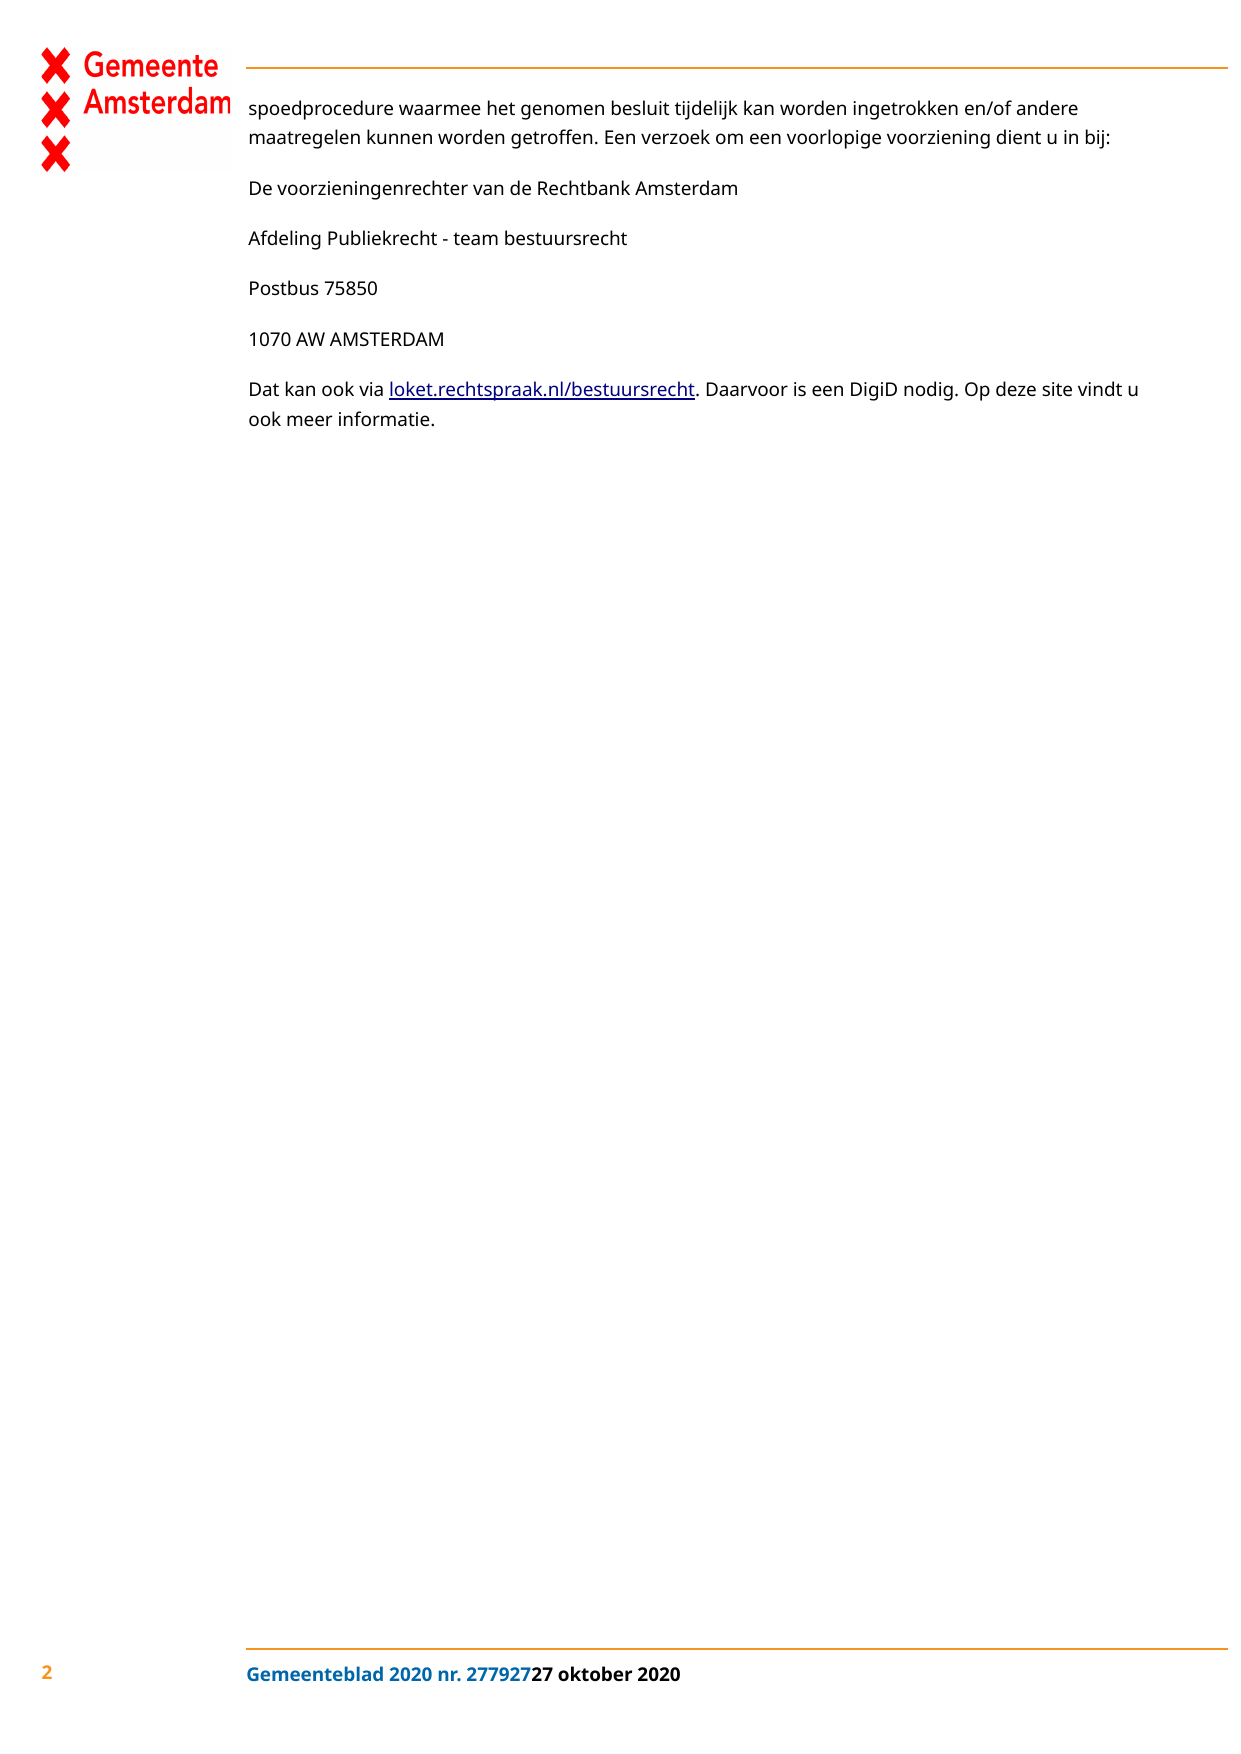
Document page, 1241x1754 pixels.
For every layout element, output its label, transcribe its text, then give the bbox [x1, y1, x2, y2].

text Postbus 75850 [248, 276, 1152, 301]
text 1070 AW AMSTERDAM [248, 326, 1152, 352]
text Afdeling Publiekrecht - team bestuursrecht [248, 225, 1152, 251]
text spoedprocedure waarmee het genomen besluit tijdelijk kan worden ingetrokken en/of andere maatregelen kunnen worden getroffen. Een verzoek om een voorlopige voorziening dient u in bij: [248, 95, 1152, 150]
text Dat kan ook via loket.rechtspraak.nl/bestuursrecht. Daarvoor is een DigiD nodig. Op deze site vindt u ook meer informatie. [248, 376, 1152, 432]
picture [41, 47, 231, 172]
text De voorzieningenrechter van de Rechtbank Amsterdam [248, 175, 1152, 201]
